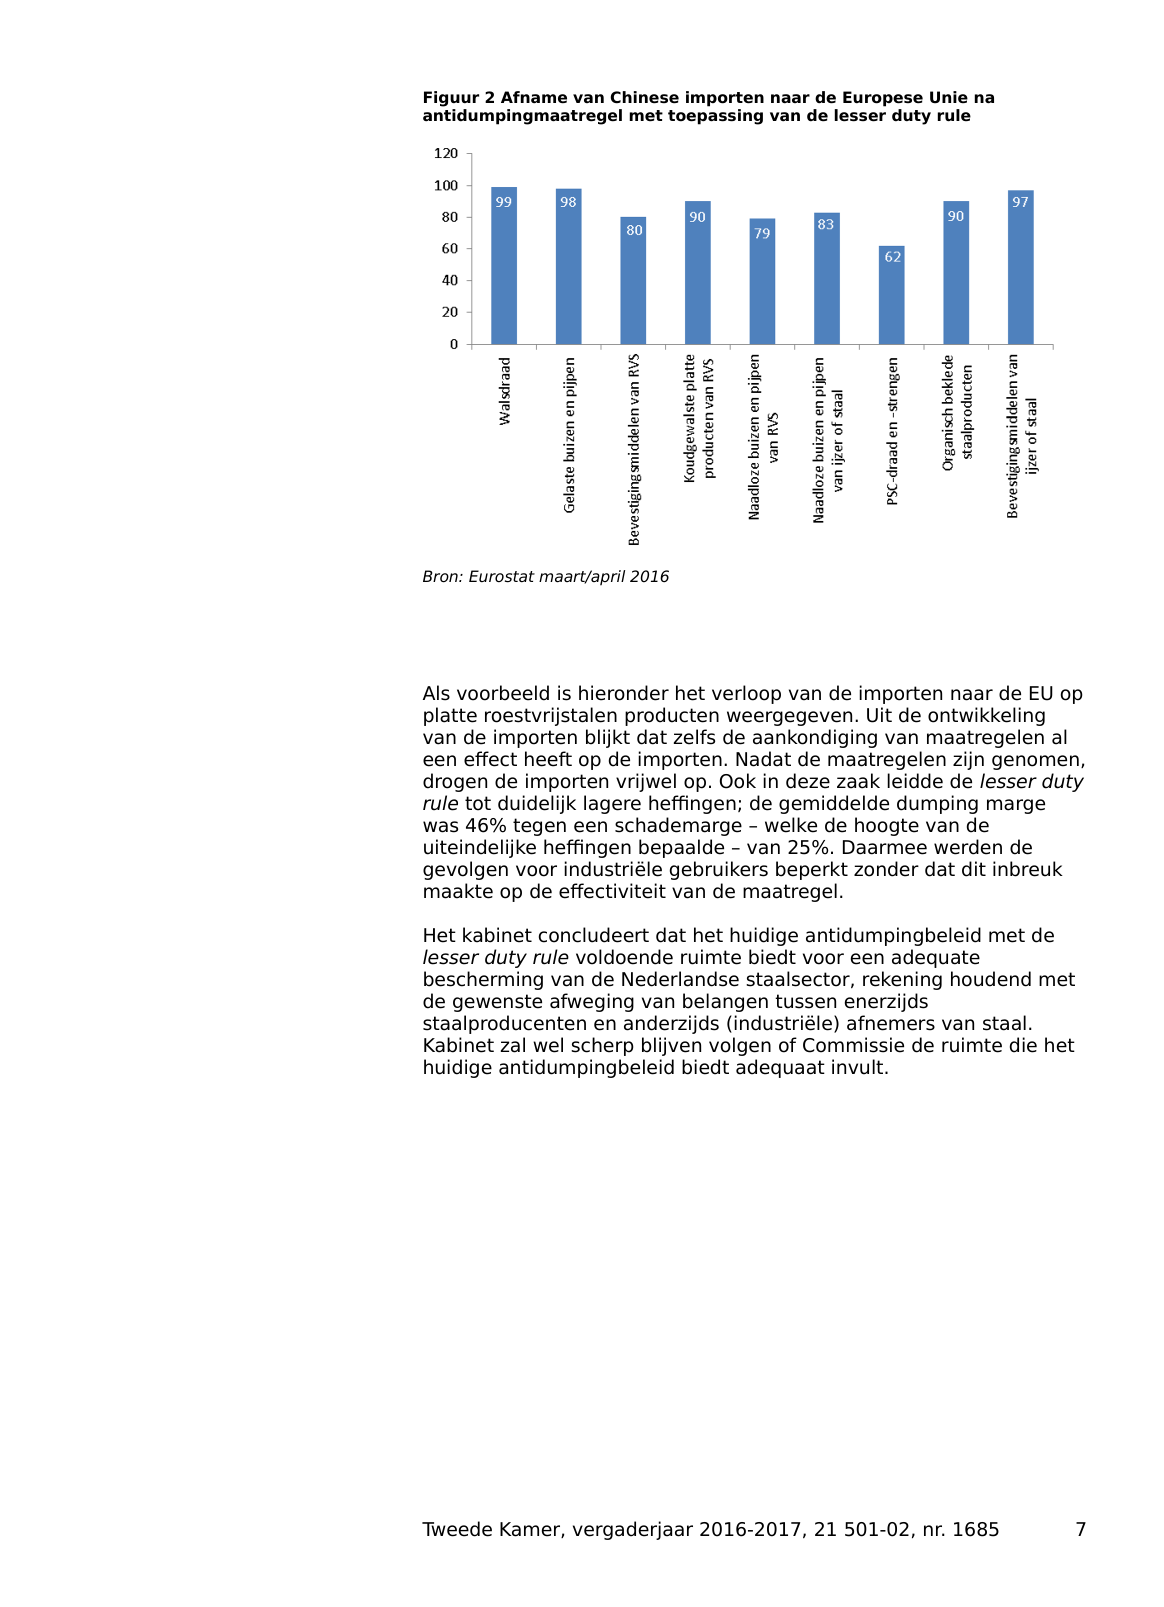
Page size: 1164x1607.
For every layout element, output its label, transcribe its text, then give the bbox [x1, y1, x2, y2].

text Het kabinet concludeert dat het huidige antidumpingbeleid met de lesser duty rule voldoende ruimte biedt voor een adequate bescherming van de Nederlandse staalsector, rekening houdend met de gewenste afweging van belangen tussen enerzijds staalproducenten en anderzijds (industriële) afnemers van staal. Kabinet zal wel scherp blijven volgen of Commissie de ruimte die het huidige antidumpingbeleid biedt adequaat invult. [422, 925, 1087, 1079]
text Figuur 2 Afname van Chinese importen naar de Europese Unie na antidumpingmaatregel met toepassing van de lesser duty rule [422, 89, 1072, 125]
picture [422, 137, 1072, 557]
text Als voorbeeld is hieronder het verloop van de importen naar de EU op platte roestvrijstalen producten weergegeven. Uit de ontwikkeling van de importen blijkt dat zelfs de aankondiging van maatregelen al een effect heeft op de importen. Nadat de maatregelen zijn genomen, drogen de importen vrijwel op. Ook in deze zaak leidde de lesser duty rule tot duidelijk lagere heffingen; de gemiddelde dumping marge was 46% tegen een schademarge – welke de hoogte van de uiteindelijke heffingen bepaalde – van 25%. Daarmee werden de gevolgen voor industriële gebruikers beperkt zonder dat dit inbreuk maakte op de effectiviteit van de maatregel. [422, 683, 1087, 903]
text Bron: Eurostat maart/april 2016 [422, 568, 1072, 586]
